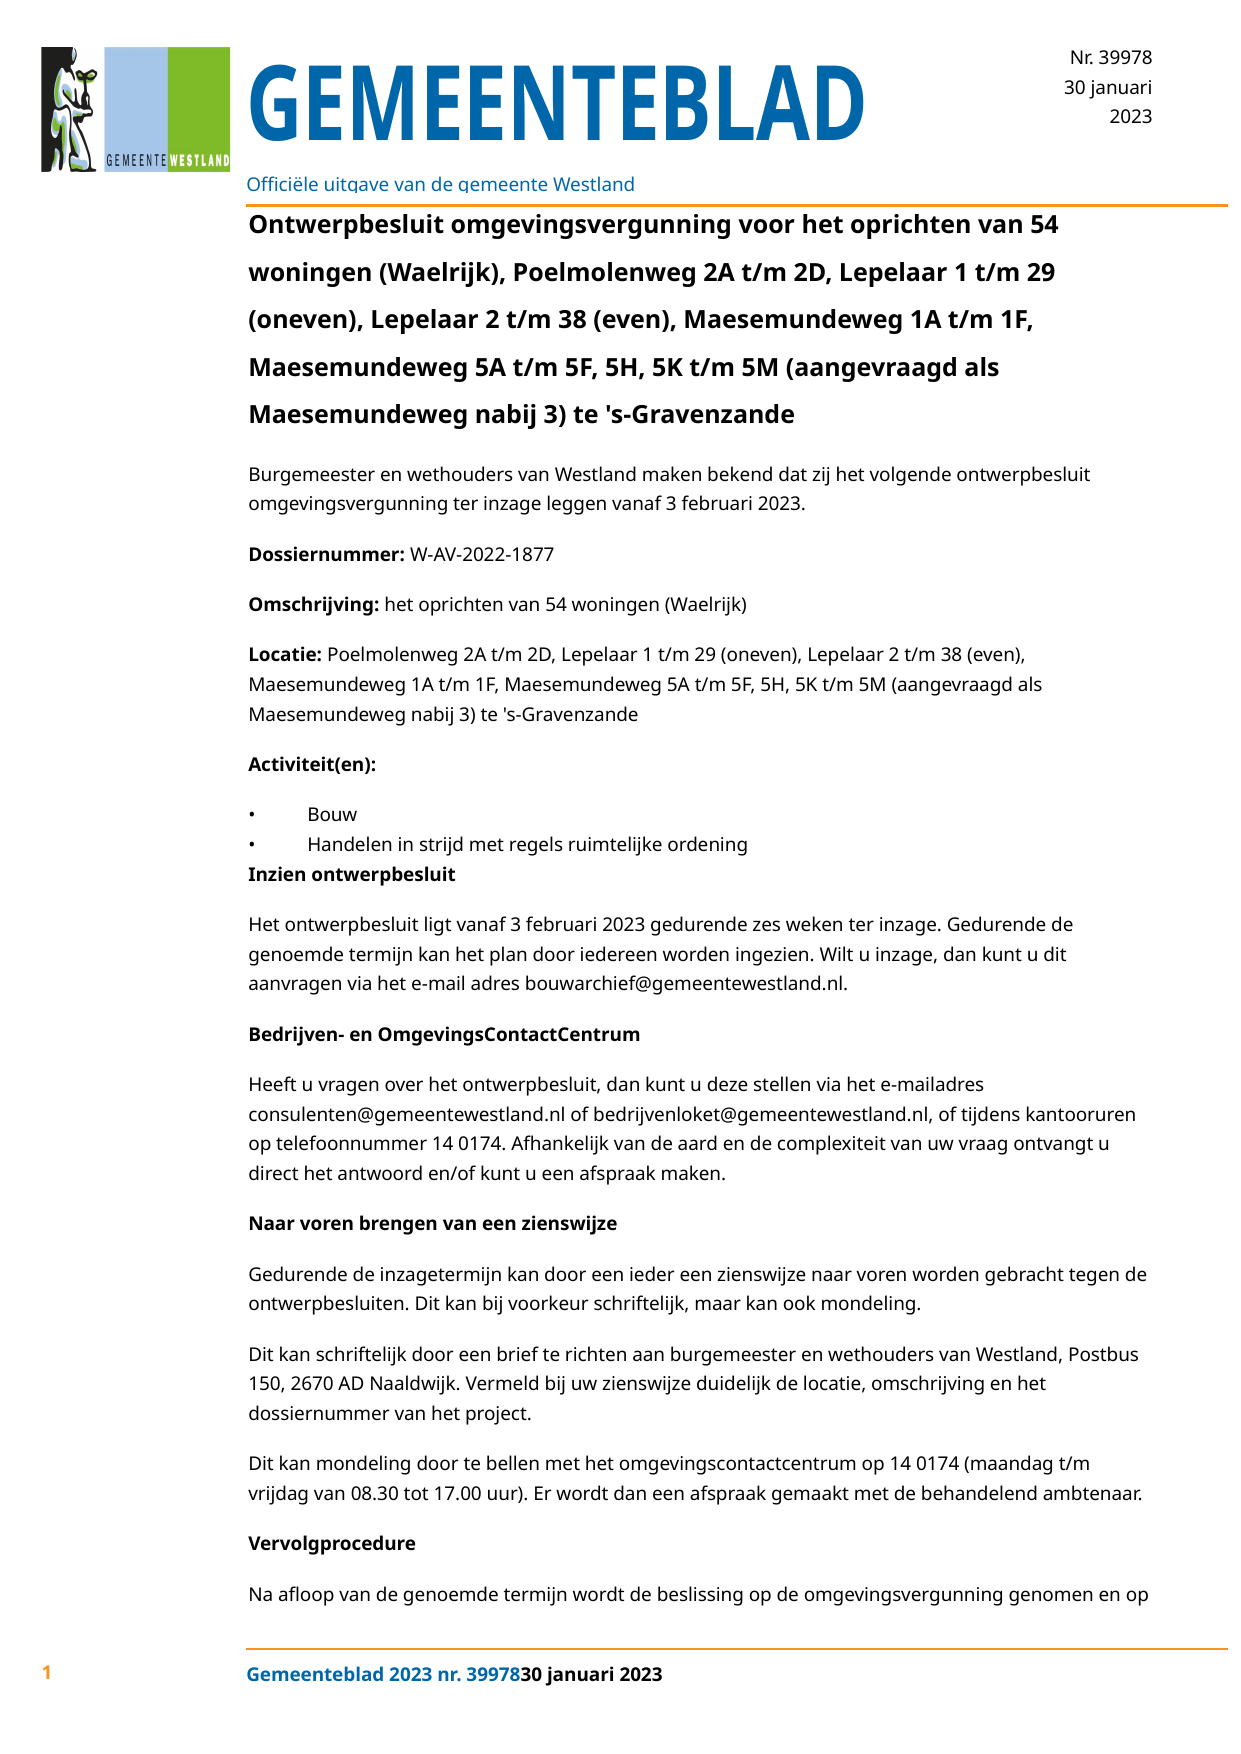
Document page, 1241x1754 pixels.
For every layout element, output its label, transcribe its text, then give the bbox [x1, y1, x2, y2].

text Na afloop van de genoemde termijn wordt de beslissing op de omgevingsvergunning genomen en op [248, 1581, 1152, 1606]
text Inzien ontwerpbesluit [248, 861, 1152, 886]
text Activiteit(en): [248, 751, 1152, 777]
text Burgemeester en wethouders van Westland maken bekend dat zij het volgende ontwerpbesluit omgevingsvergunning ter inzage leggen vanaf 3 februari 2023. [248, 461, 1152, 516]
picture [41, 47, 231, 172]
text Dit kan schriftelijk door een brief te richten aan burgemeester en wethouders van Westland, Postbus 150, 2670 AD Naaldwijk. Vermeld bij uw zienswijze duidelijk de locatie, omschrijving en het dossiernummer van het project. [248, 1341, 1152, 1426]
list Handelen in strijd met regels ruimtelijke ordening [248, 831, 1152, 857]
text Dossiernummer: W-AV-2022-1877 [248, 541, 1152, 566]
text Omschrijving: het oprichten van 54 woningen (Waelrijk) [248, 591, 1152, 617]
text Naar voren brengen van een zienswijze [248, 1210, 1152, 1236]
text Het ontwerpbesluit ligt vanaf 3 februari 2023 gedurende zes weken ter inzage. Gedurende de genoemde termijn kan het plan door iedereen worden ingezien. Wilt u inzage, dan kunt u dit aanvragen via het e-mail adres bouwarchief@gemeentewestland.nl. [248, 911, 1152, 996]
text Dit kan mondeling door te bellen met het omgevingscontactcentrum op 14 0174 (maandag t/m vrijdag van 08.30 tot 17.00 uur). Er wordt dan een afspraak gemaakt met de behandelend ambtenaar. [248, 1450, 1152, 1506]
text Gedurende de inzagetermijn kan door een ieder een zienswijze naar voren worden gebracht tegen de ontwerpbesluiten. Dit kan bij voorkeur schriftelijk, maar kan ook mondeling. [248, 1261, 1152, 1316]
text Locatie: Poelmolenweg 2A t/m 2D, Lepelaar 1 t/m 29 (oneven), Lepelaar 2 t/m 38 (even), Maesemundeweg 1A t/m 1F, Maesemundeweg 5A t/m 5F, 5H, 5K t/m 5M (aangevraagd als Maesemundeweg nabij 3) te 's-Gravenzande [248, 642, 1152, 726]
text Bedrijven- en OmgevingsContactCentrum [248, 1021, 1152, 1046]
text Ontwerpbesluit omgevingsvergunning voor het oprichten van 54 woningen (Waelrijk), Poelmolenweg 2A t/m 2D, Lepelaar 1 t/m 29 (oneven), Lepelaar 2 t/m 38 (even), Maesemundeweg 1A t/m 1F, Maesemundeweg 5A t/m 5F, 5H, 5K t/m 5M (aangevraagd als Maesemundeweg nabij 3) te 's-Gravenzande [248, 207, 1152, 431]
list Bouw [248, 802, 1152, 827]
text Heeft u vragen over het ontwerpbesluit, dan kunt u deze stellen via het e-mailadres consulenten@gemeentewestland.nl of bedrijvenloket@gemeentewestland.nl, of tijdens kantooruren op telefoonnummer 14 0174. Afhankelijk van de aard en de complexiteit van uw vraag ontvangt u direct het antwoord en/of kunt u een afspraak maken. [248, 1071, 1152, 1186]
text Vervolgprocedure [248, 1530, 1152, 1556]
